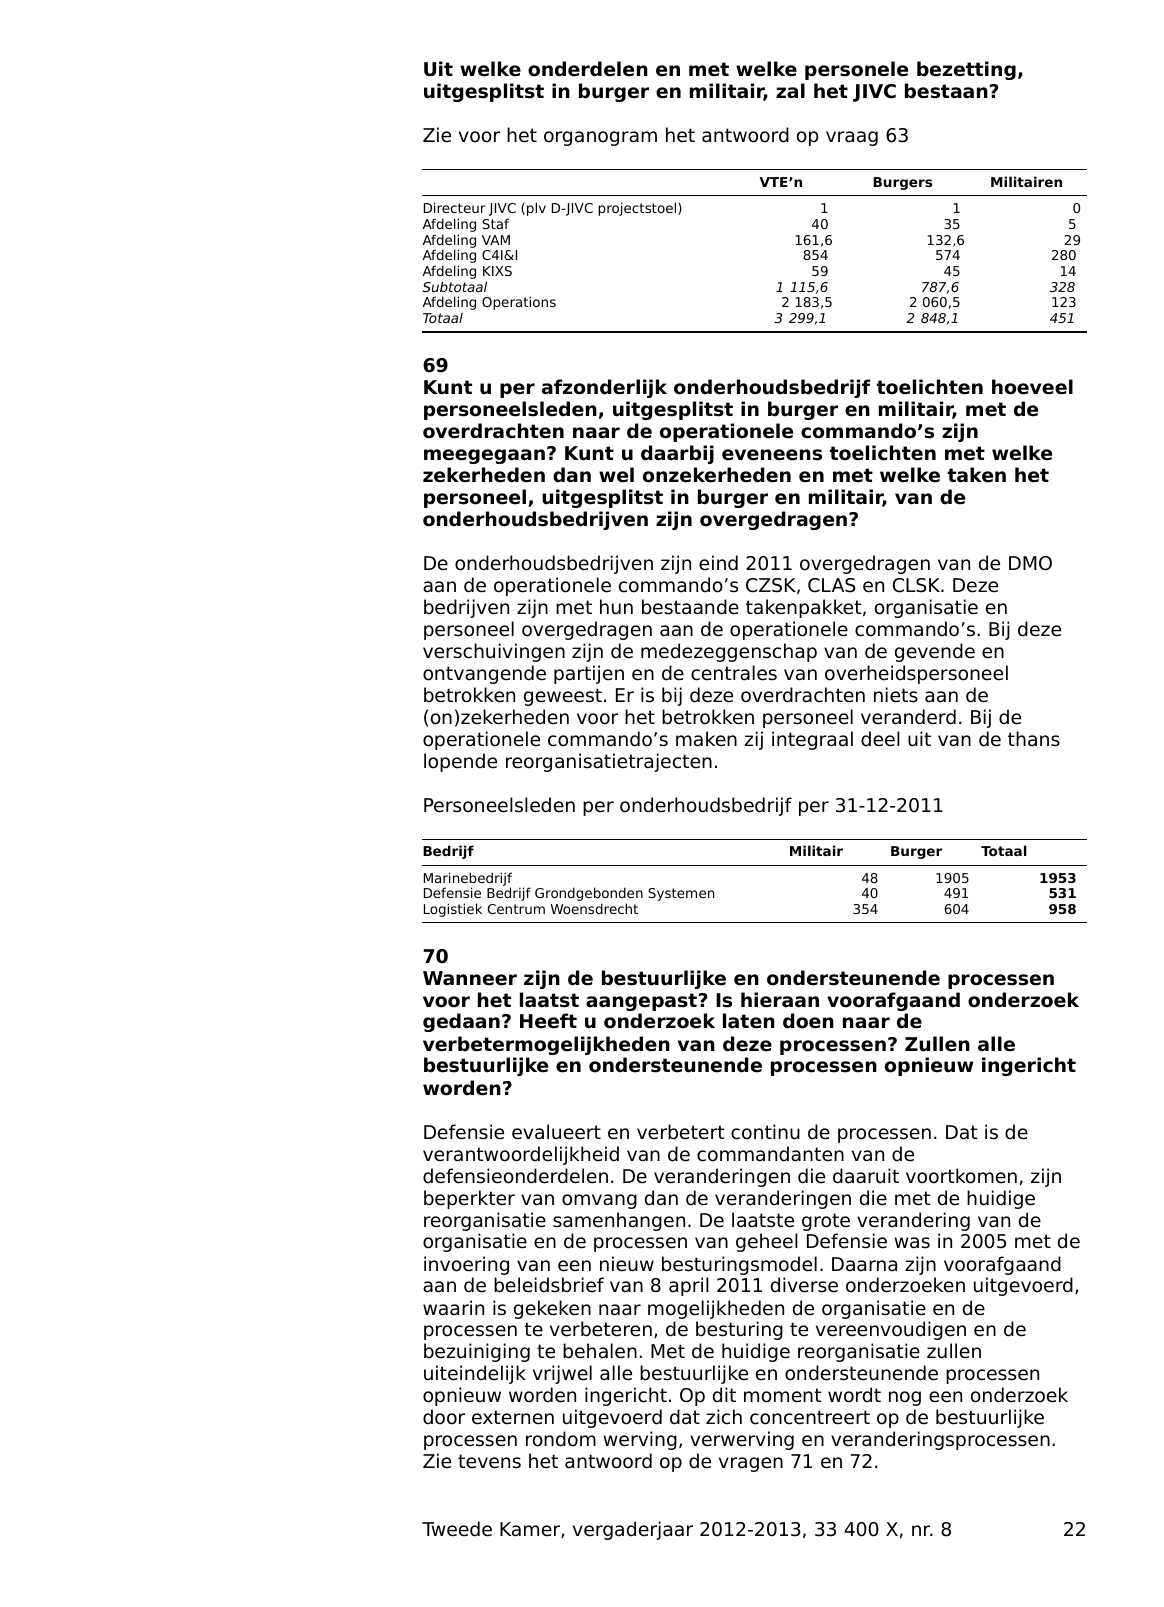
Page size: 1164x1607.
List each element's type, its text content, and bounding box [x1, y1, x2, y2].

text Uit welke onderdelen en met welke personele bezetting, uitgesplitst in burger en militair, zal het JIVC bestaan? [422, 59, 1087, 103]
table_cell 531 [975, 886, 1087, 902]
table_cell 1 115,6 [728, 280, 839, 295]
table_cell 854 [728, 248, 839, 264]
table_header Militair [783, 840, 884, 865]
table_cell 787,6 [839, 280, 971, 295]
table_cell 35 [839, 217, 971, 232]
table_cell 14 [971, 264, 1087, 279]
table_cell 45 [839, 264, 971, 279]
table_cell Marinebedrijf [422, 866, 783, 886]
table_cell 1953 [975, 866, 1087, 886]
table_cell 40 [783, 886, 884, 902]
table_cell Subtotaal [422, 280, 728, 295]
table_cell Afdeling KIXS [422, 264, 728, 279]
table_header [422, 170, 728, 195]
table_cell Directeur JIVC (plv D-JIVC projectstoel) [422, 196, 728, 217]
table_cell 491 [884, 886, 975, 902]
table_header Totaal [975, 840, 1087, 865]
table_cell 2 060,5 [839, 295, 971, 311]
table_cell 123 [971, 295, 1087, 311]
table_cell 280 [971, 248, 1087, 264]
table_cell 2 183,5 [728, 295, 839, 311]
table_header [570, 840, 783, 865]
table_cell 1905 [884, 866, 975, 886]
table_cell 574 [839, 248, 971, 264]
table_cell 59 [728, 264, 839, 279]
table_cell Afdeling C4I&I [422, 248, 728, 264]
table_header Burgers [839, 170, 971, 195]
text Personeelsleden per onderhoudsbedrijf per 31-12-2011 [422, 795, 1087, 817]
table_cell 451 [971, 311, 1087, 331]
table_cell Totaal [422, 311, 728, 331]
text 69 [422, 355, 1087, 377]
text De onderhoudsbedrijven zijn eind 2011 overgedragen van de DMO aan de operationele commando’s CZSK, CLAS en CLSK. Deze bedrijven zijn met hun bestaande takenpakket, organisatie en personeel overgedragen aan de operationele commando’s. Bij deze verschuivingen zijn de medezeggenschap van de gevende en ontvangende partijen en de centrales van overheidspersoneel betrokken geweest. Er is bij deze overdrachten niets aan de (on)zekerheden voor het betrokken personeel veranderd. Bij de operationele commando’s maken zij integraal deel uit van de thans lopende reorganisatietrajecten. [422, 553, 1087, 772]
table_cell 29 [971, 233, 1087, 248]
text 70 [422, 946, 1087, 967]
table_cell 328 [971, 280, 1087, 295]
table_cell 132,6 [839, 233, 971, 248]
table_cell 354 [783, 902, 884, 922]
table_cell Afdeling Operations [422, 295, 728, 311]
table_cell 2 848,1 [839, 311, 971, 331]
text Kunt u per afzonderlijk onderhoudsbedrijf toelichten hoeveel personeelsleden, uitgesplitst in burger en militair, met de overdrachten naar de operationele commando’s zijn meegegaan? Kunt u daarbij eveneens toelichten met welke zekerheden dan wel onzekerheden en met welke taken het personeel, uitgesplitst in burger en militair, van de onderhoudsbedrijven zijn overgedragen? [422, 377, 1087, 531]
table_cell 3 299,1 [728, 311, 839, 331]
table_cell 40 [728, 217, 839, 232]
table_header Bedrijf [422, 840, 570, 865]
table_cell 958 [975, 902, 1087, 922]
table_cell 1 [728, 196, 839, 217]
text Defensie evalueert en verbetert continu de processen. Dat is de verantwoordelijkheid van de commandanten van de defensieonderdelen. De veranderingen die daaruit voortkomen, zijn beperkter van omvang dan de veranderingen die met de huidige reorganisatie samenhangen. De laatste grote verandering van de organisatie en de processen van geheel Defensie was in 2005 met de invoering van een nieuw besturingsmodel. Daarna zijn voorafgaand aan de beleidsbrief van 8 april 2011 diverse onderzoeken uitgevoerd, waarin is gekeken naar mogelijkheden de organisatie en de processen te verbeteren, de besturing te vereenvoudigen en de bezuiniging te behalen. Met de huidige reorganisatie zullen uiteindelijk vrijwel alle bestuurlijke en ondersteunende processen opnieuw worden ingericht. Op dit moment wordt nog een onderzoek door externen uitgevoerd dat zich concentreert op de bestuurlijke processen rondom werving, verwerving en veranderingsprocessen. Zie tevens het antwoord op de vragen 71 en 72. [422, 1122, 1087, 1473]
table_header Militairen [971, 170, 1087, 195]
table_cell Afdeling VAM [422, 233, 728, 248]
table_cell Afdeling Staf [422, 217, 728, 232]
table_cell 604 [884, 902, 975, 922]
text Zie voor het organogram het antwoord op vraag 63 [422, 125, 1087, 147]
table_cell 1 [839, 196, 971, 217]
table_header Burger [884, 840, 975, 865]
table_cell 0 [971, 196, 1087, 217]
text Wanneer zijn de bestuurlijke en ondersteunende processen voor het laatst aangepast? Is hieraan voorafgaand onderzoek gedaan? Heeft u onderzoek laten doen naar de verbetermogelijkheden van deze processen? Zullen alle bestuurlijke en ondersteunende processen opnieuw ingericht worden? [422, 967, 1087, 1099]
table_cell Defensie Bedrijf Grondgebonden Systemen [422, 886, 783, 902]
table_cell 5 [971, 217, 1087, 232]
table_cell 161,6 [728, 233, 839, 248]
table_cell Logistiek Centrum Woensdrecht [422, 902, 783, 922]
table_cell 48 [783, 866, 884, 886]
table_header VTE’n [728, 170, 839, 195]
